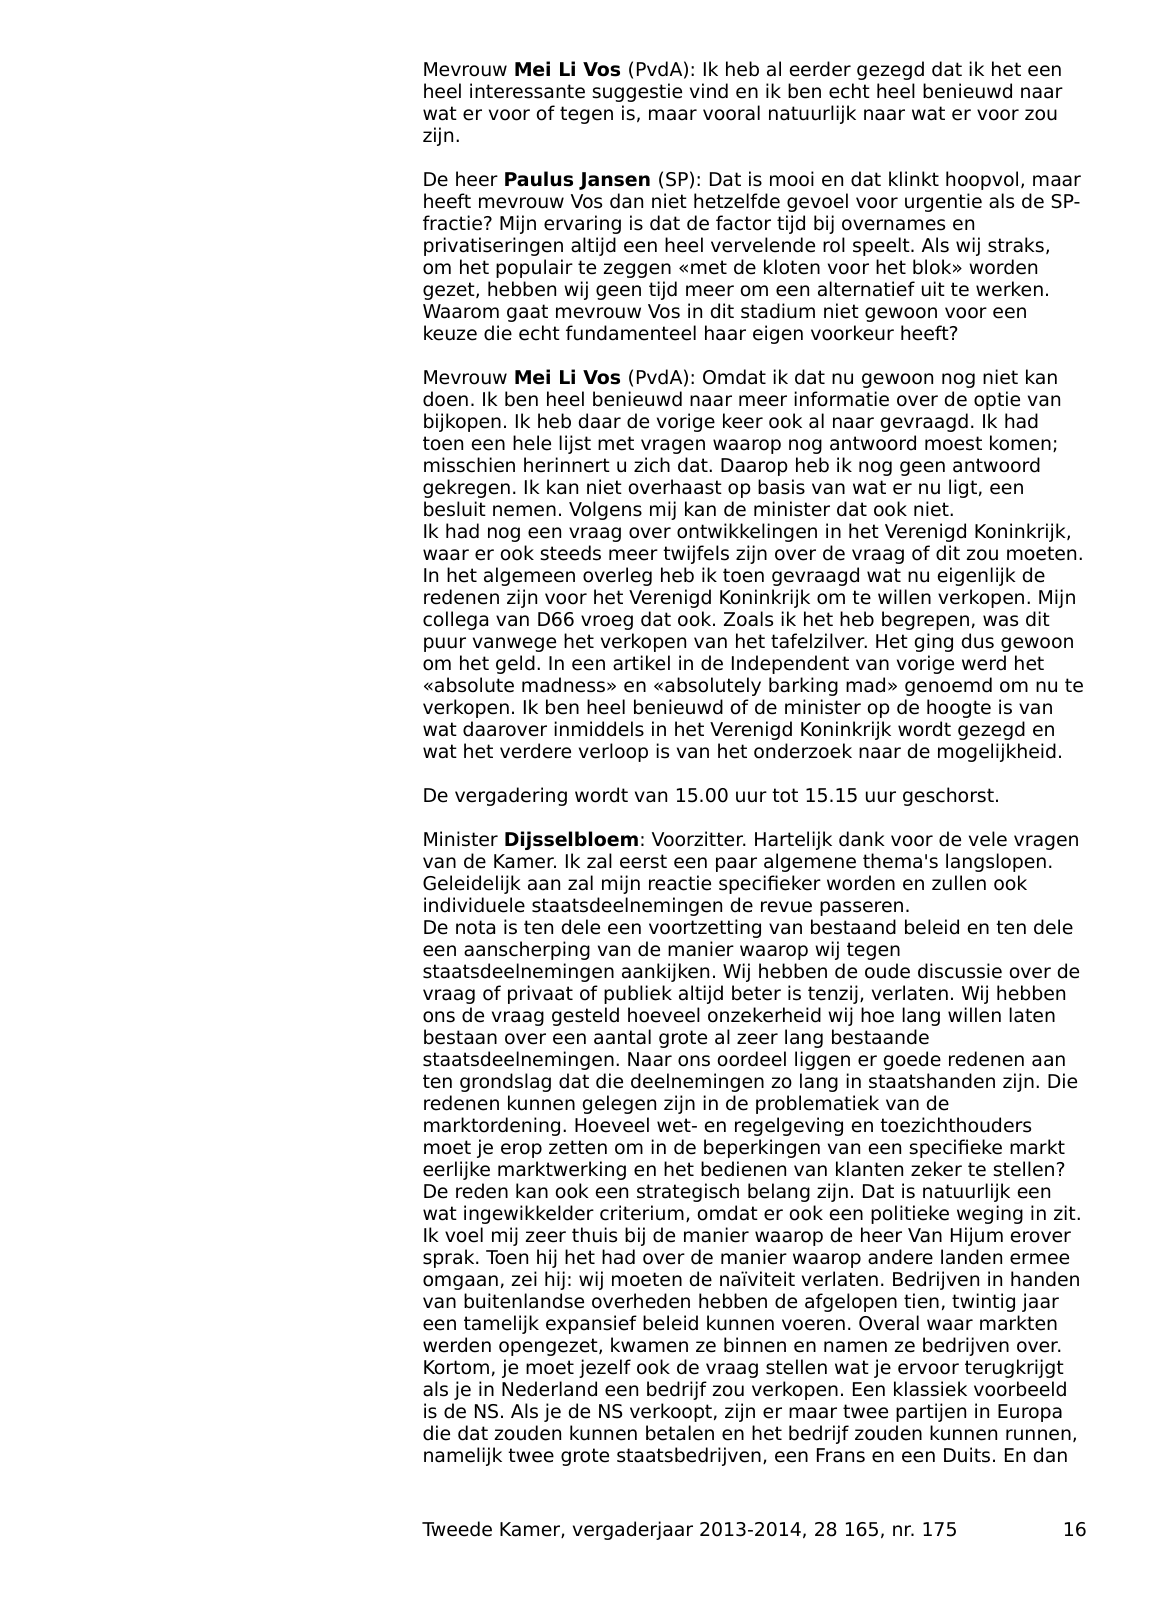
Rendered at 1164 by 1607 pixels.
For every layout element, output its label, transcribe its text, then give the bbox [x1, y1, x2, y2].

text Minister Dijsselbloem: Voorzitter. Hartelijk dank voor de vele vragen van de Kamer. Ik zal eerst een paar algemene thema's langslopen. Geleidelijk aan zal mijn reactie specifieker worden en zullen ook individuele staatsdeelnemingen de revue passeren. [422, 829, 1087, 917]
text De reden kan ook een strategisch belang zijn. Dat is natuurlijk een wat ingewikkelder criterium, omdat er ook een politieke weging in zit. Ik voel mij zeer thuis bij de manier waarop de heer Van Hijum erover sprak. Toen hij het had over de manier waarop andere landen ermee omgaan, zei hij: wij moeten de naïviteit verlaten. Bedrijven in handen van buitenlandse overheden hebben de afgelopen tien, twintig jaar een tamelijk expansief beleid kunnen voeren. Overal waar markten werden opengezet, kwamen ze binnen en namen ze bedrijven over. Kortom, je moet jezelf ook de vraag stellen wat je ervoor terugkrijgt als je in Nederland een bedrijf zou verkopen. Een klassiek voorbeeld is de NS. Als je de NS verkoopt, zijn er maar twee partijen in Europa die dat zouden kunnen betalen en het bedrijf zouden kunnen runnen, namelijk twee grote staatsbedrijven, een Frans en een Duits. En dan [422, 1181, 1087, 1467]
text De heer Paulus Jansen (SP): Dat is mooi en dat klinkt hoopvol, maar heeft mevrouw Vos dan niet hetzelfde gevoel voor urgentie als de SP-fractie? Mijn ervaring is dat de factor tijd bij overnames en privatiseringen altijd een heel vervelende rol speelt. Als wij straks, om het populair te zeggen «met de kloten voor het blok» worden gezet, hebben wij geen tijd meer om een alternatief uit te werken. Waarom gaat mevrouw Vos in dit stadium niet gewoon voor een keuze die echt fundamenteel haar eigen voorkeur heeft? [422, 169, 1087, 345]
text Mevrouw Mei Li Vos (PvdA): Ik heb al eerder gezegd dat ik het een heel interessante suggestie vind en ik ben echt heel benieuwd naar wat er voor of tegen is, maar vooral natuurlijk naar wat er voor zou zijn. [422, 59, 1087, 147]
text Mevrouw Mei Li Vos (PvdA): Omdat ik dat nu gewoon nog niet kan doen. Ik ben heel benieuwd naar meer informatie over de optie van bijkopen. Ik heb daar de vorige keer ook al naar gevraagd. Ik had toen een hele lijst met vragen waarop nog antwoord moest komen; misschien herinnert u zich dat. Daarop heb ik nog geen antwoord gekregen. Ik kan niet overhaast op basis van wat er nu ligt, een besluit nemen. Volgens mij kan de minister dat ook niet. [422, 367, 1087, 521]
text De nota is ten dele een voortzetting van bestaand beleid en ten dele een aanscherping van de manier waarop wij tegen staatsdeelnemingen aankijken. Wij hebben de oude discussie over de vraag of privaat of publiek altijd beter is tenzij, verlaten. Wij hebben ons de vraag gesteld hoeveel onzekerheid wij hoe lang willen laten bestaan over een aantal grote al zeer lang bestaande staatsdeelnemingen. Naar ons oordeel liggen er goede redenen aan ten grondslag dat die deelnemingen zo lang in staatshanden zijn. Die redenen kunnen gelegen zijn in de problematiek van de marktordening. Hoeveel wet- en regelgeving en toezichthouders moet je erop zetten om in de beperkingen van een specifieke markt eerlijke marktwerking en het bedienen van klanten zeker te stellen? [422, 917, 1087, 1181]
text Ik had nog een vraag over ontwikkelingen in het Verenigd Koninkrijk, waar er ook steeds meer twijfels zijn over de vraag of dit zou moeten. In het algemeen overleg heb ik toen gevraagd wat nu eigenlijk de redenen zijn voor het Verenigd Koninkrijk om te willen verkopen. Mijn collega van D66 vroeg dat ook. Zoals ik het heb begrepen, was dit puur vanwege het verkopen van het tafelzilver. Het ging dus gewoon om het geld. In een artikel in de Independent van vorige werd het «absolute madness» en «absolutely barking mad» genoemd om nu te verkopen. Ik ben heel benieuwd of de minister op de hoogte is van wat daarover inmiddels in het Verenigd Koninkrijk wordt gezegd en wat het verdere verloop is van het onderzoek naar de mogelijkheid. [422, 521, 1087, 763]
text De vergadering wordt van 15.00 uur tot 15.15 uur geschorst. [422, 785, 1087, 807]
